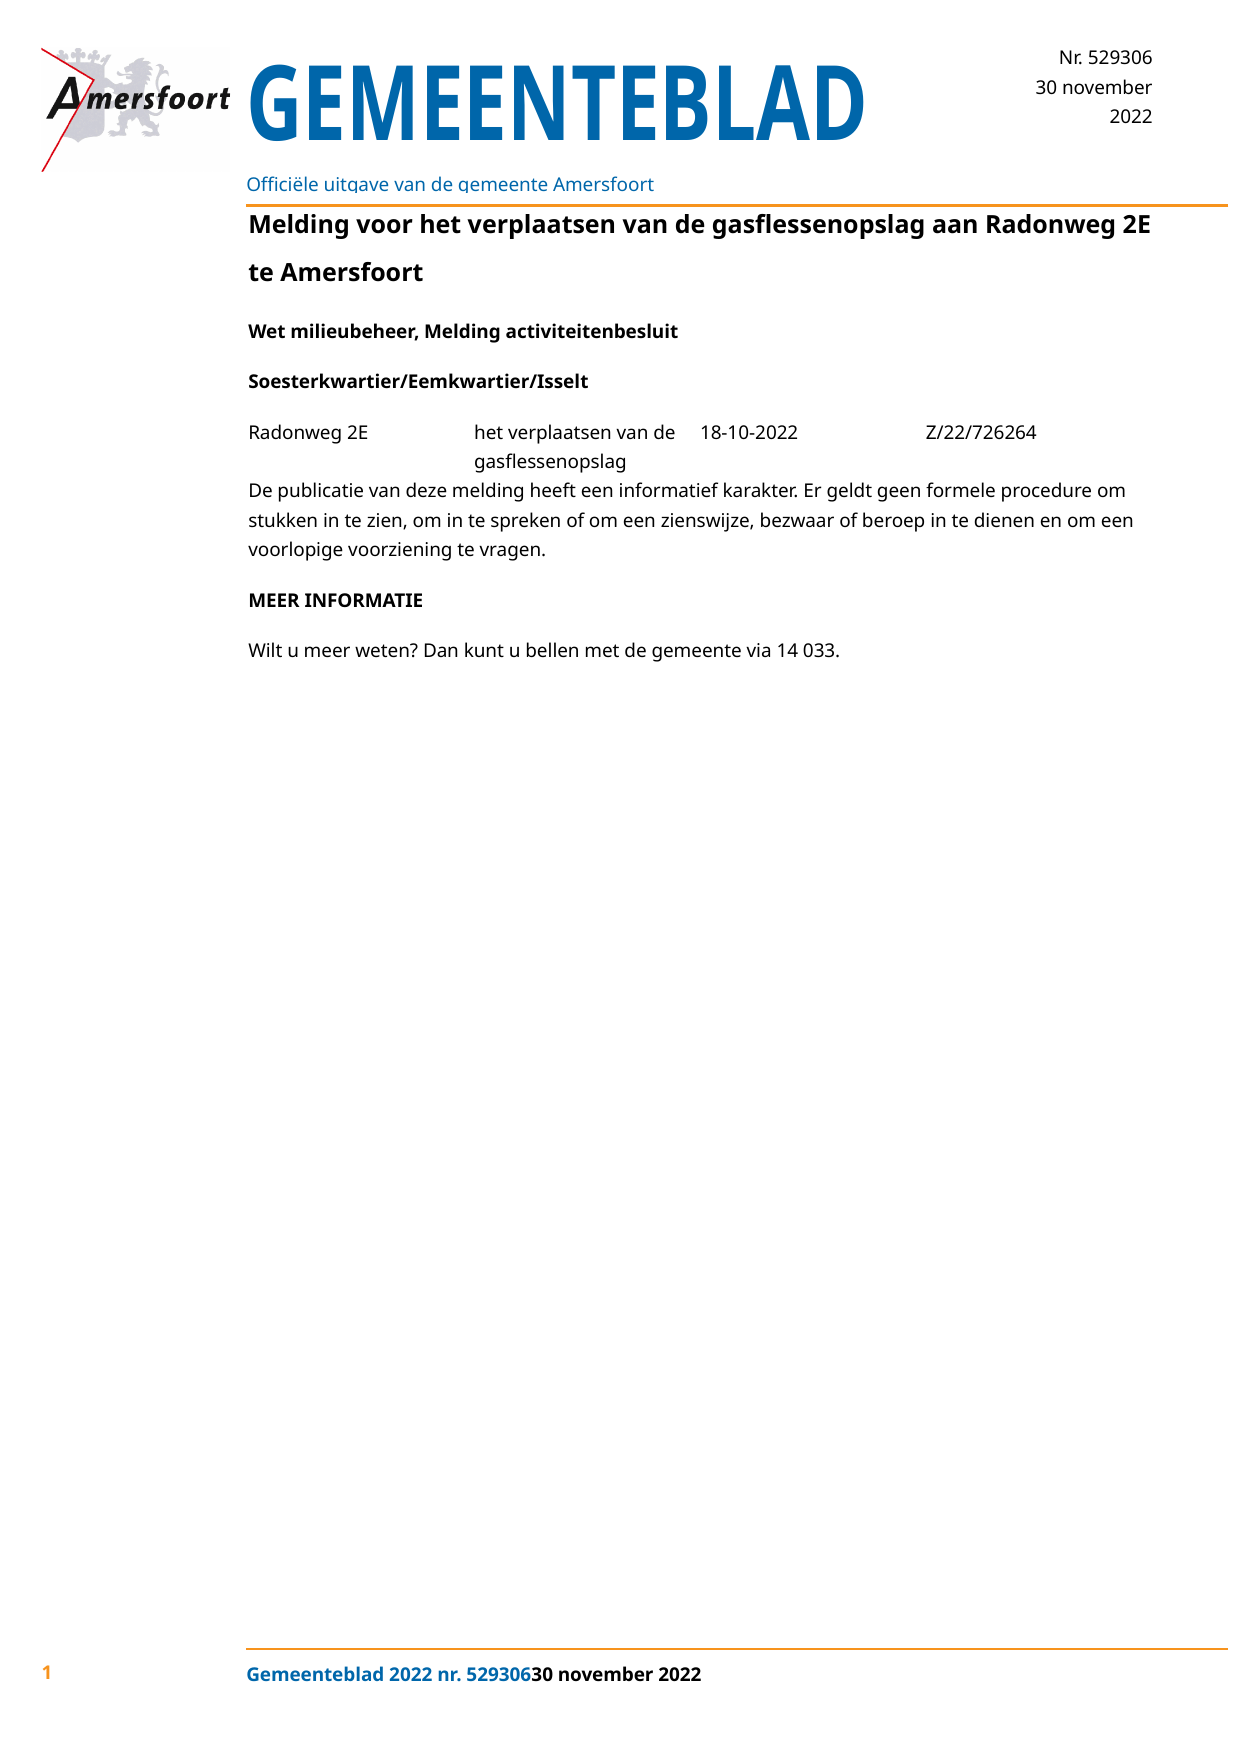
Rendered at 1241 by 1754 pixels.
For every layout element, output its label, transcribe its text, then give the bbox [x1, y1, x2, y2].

text Wilt u meer weten? Dan kunt u bellen met de gemeente via 14 033. [248, 637, 1152, 663]
text Soesterkwartier/Eemkwartier/Isselt [248, 368, 1152, 394]
table_header Radonweg 2E [248, 419, 474, 474]
text MEER INFORMATIE [248, 587, 1152, 613]
text De publicatie van deze melding heeft een informatief karakter. Er geldt geen formele procedure om stukken in te zien, om in te spreken of om een zienswijze, bezwaar of beroep in te dienen en om een voorlopige voorziening te vragen. [248, 477, 1152, 562]
table_header 18-10-2022 [700, 419, 926, 474]
picture [41, 47, 231, 172]
table_header Z/22/726264 [926, 419, 1152, 474]
text Wet milieubeheer, Melding activiteitenbesluit [248, 318, 1152, 344]
text Melding voor het verplaatsen van de gasflessenopslag aan Radonweg 2E te Amersfoort [248, 207, 1152, 288]
table_header het verplaatsen van de gasflessenopslag [474, 419, 700, 474]
